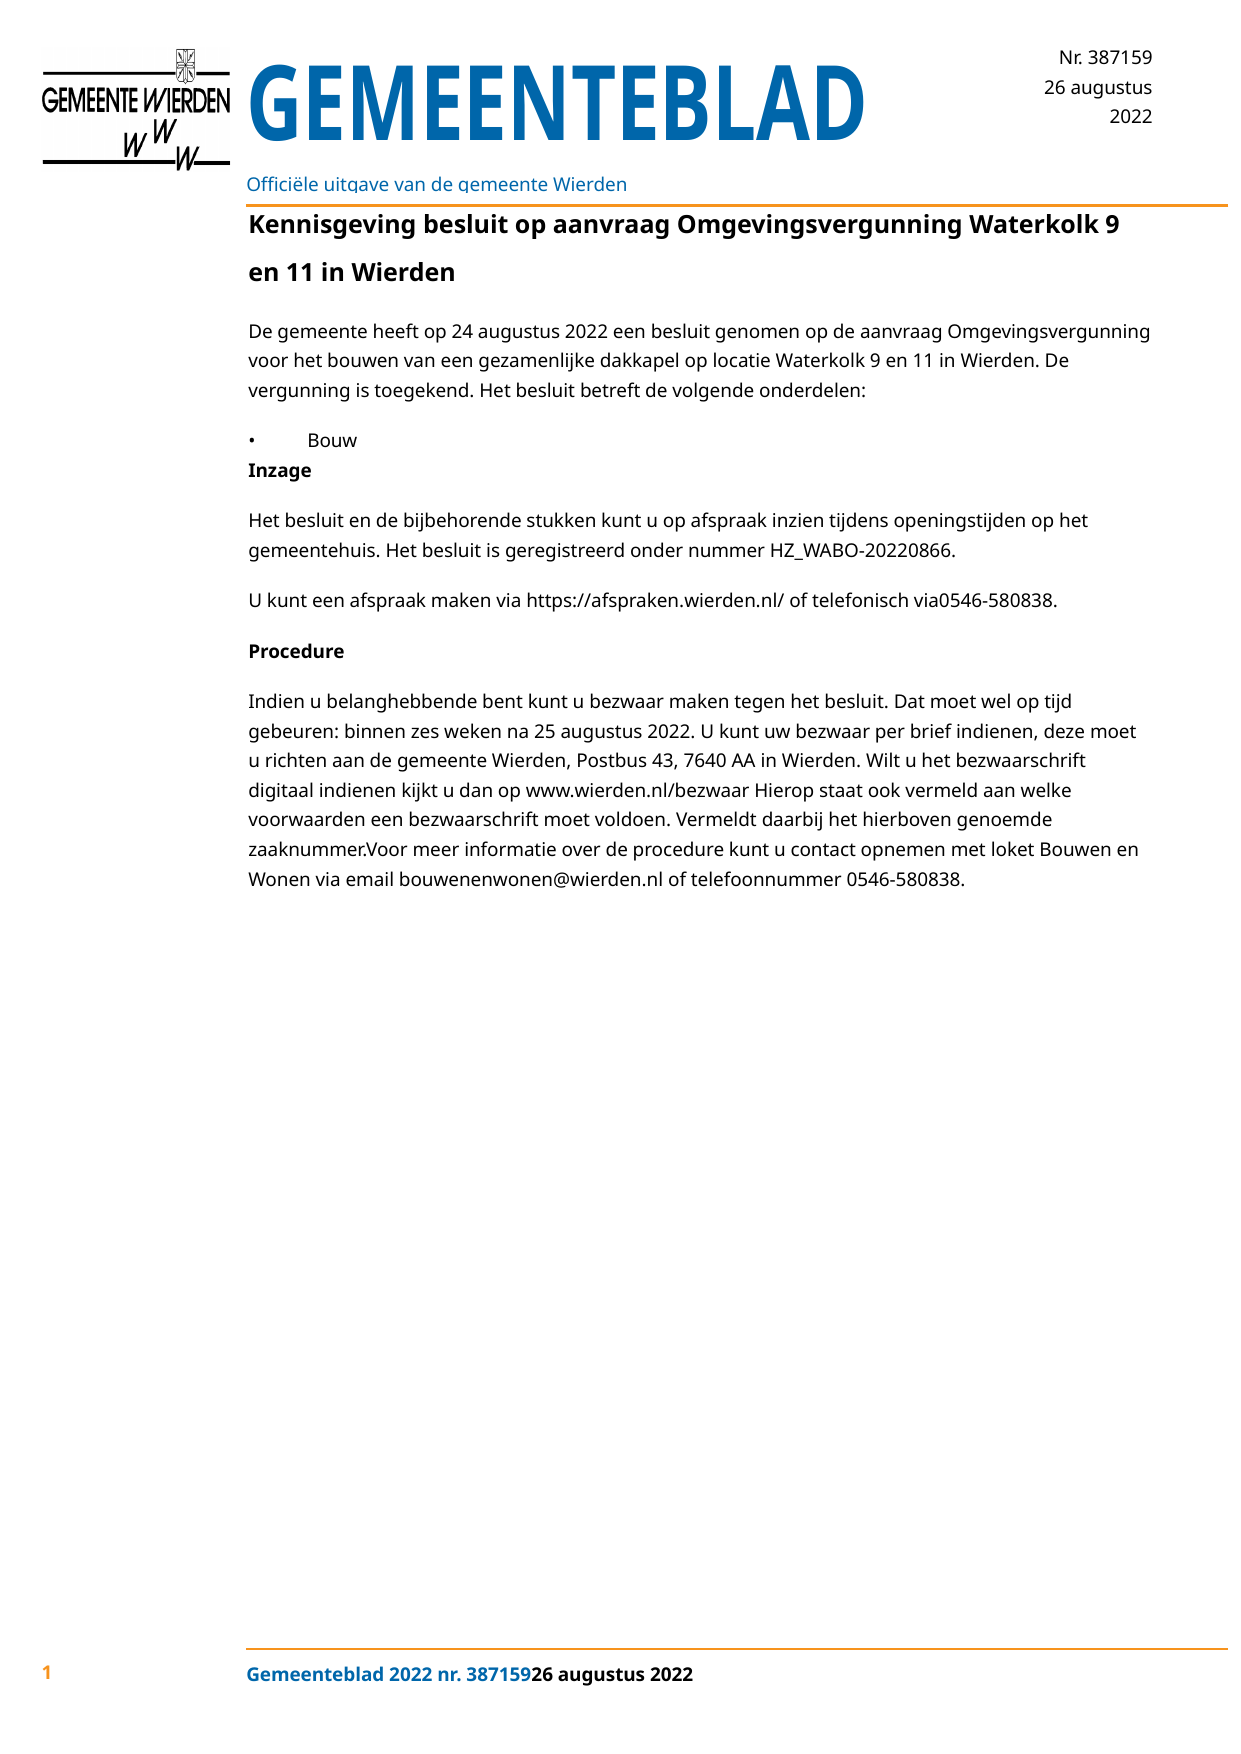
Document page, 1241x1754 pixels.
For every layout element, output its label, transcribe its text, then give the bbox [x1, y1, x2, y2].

picture [41, 47, 231, 172]
text U kunt een afspraak maken via https://afspraken.wierden.nl/ of telefonisch via0546-580838. [248, 587, 1152, 613]
text Het besluit en de bijbehorende stukken kunt u op afspraak inzien tijdens openingstijden op het gemeentehuis. Het besluit is geregistreerd onder nummer HZ_WABO-20220866. [248, 507, 1152, 563]
text Kennisgeving besluit op aanvraag Omgevingsvergunning Waterkolk 9 en 11 in Wierden [248, 207, 1152, 288]
list Bouw [248, 427, 1152, 453]
text Procedure [248, 638, 1152, 664]
text De gemeente heeft op 24 augustus 2022 een besluit genomen op de aanvraag Omgevingsvergunning voor het bouwen van een gezamenlijke dakkapel op locatie Waterkolk 9 en 11 in Wierden. De vergunning is toegekend. Het besluit betreft de volgende onderdelen: [248, 318, 1152, 403]
text Indien u belanghebbende bent kunt u bezwaar maken tegen het besluit. Dat moet wel op tijd gebeuren: binnen zes weken na 25 augustus 2022. U kunt uw bezwaar per brief indienen, deze moet u richten aan de gemeente Wierden, Postbus 43, 7640 AA in Wierden. Wilt u het bezwaarschrift digitaal indienen kijkt u dan op www.wierden.nl/bezwaar Hierop staat ook vermeld aan welke voorwaarden een bezwaarschrift moet voldoen. Vermeldt daarbij het hierboven genoemde zaaknummer.Voor meer informatie over de procedure kunt u contact opnemen met loket Bouwen en Wonen via email bouwenenwonen@wierden.nl of telefoonnummer 0546-580838. [248, 688, 1152, 892]
text Inzage [248, 457, 1152, 483]
